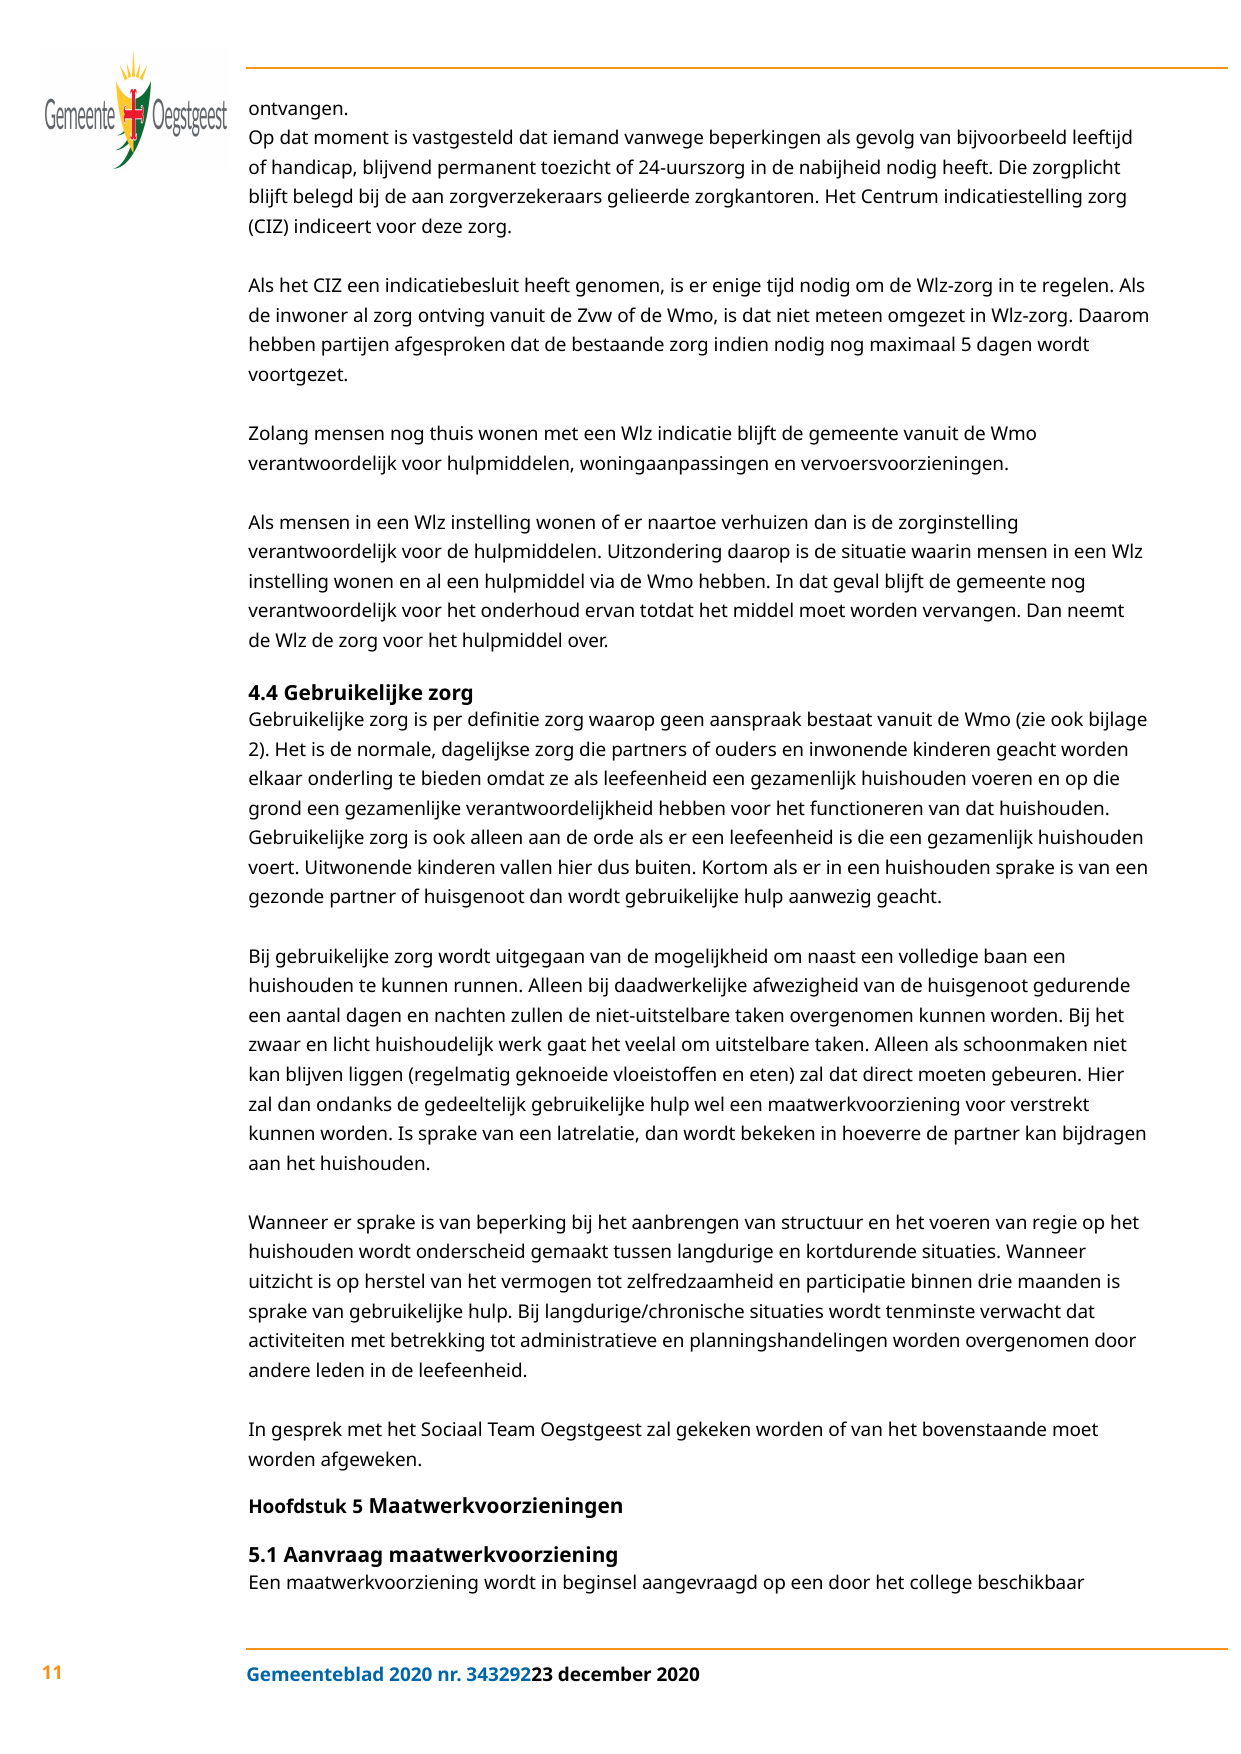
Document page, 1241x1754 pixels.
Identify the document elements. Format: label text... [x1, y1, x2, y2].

text Gebruikelijke zorg is per definitie zorg waarop geen aanspraak bestaat vanuit de Wmo (zie ook bijlage 2). Het is de normale, dagelijkse zorg die partners of ouders en inwonende kinderen geacht worden elkaar onderling te bieden omdat ze als leefeenheid een gezamenlijk huishouden voeren en op die grond een gezamenlijke verantwoordelijkheid hebben voor het functioneren van dat huishouden. Gebruikelijke zorg is ook alleen aan de orde als er een leefeenheid is die een gezamenlijk huishouden voert. Uitwonende kinderen vallen hier dus buiten. Kortom als er in een huishouden sprake is van een gezonde partner of huisgenoot dan wordt gebruikelijke hulp aanwezig geacht. [248, 706, 1152, 909]
text Als het CIZ een indicatiebesluit heeft genomen, is er enige tijd nodig om de Wlz-zorg in te regelen. Als de inwoner al zorg ontving vanuit de Zvw of de Wmo, is dat niet meteen omgezet in Wlz-zorg. Daarom hebben partijen afgesproken dat de bestaande zorg indien nodig nog maximaal 5 dagen wordt voortgezet. [248, 272, 1152, 387]
text Zolang mensen nog thuis wonen met een Wlz indicatie blijft de gemeente vanuit de Wmo verantwoordelijk voor hulpmiddelen, woningaanpassingen en vervoersvoorzieningen. [248, 420, 1152, 476]
text 4.4 Gebruikelijke zorg [248, 678, 1152, 706]
text 5.1 Aanvraag maatwerkvoorziening [248, 1541, 1152, 1569]
picture [41, 47, 231, 172]
text Wanneer er sprake is van beperking bij het aanbrengen van structuur en het voeren van regie op het huishouden wordt onderscheid gemaakt tussen langdurige en kortdurende situaties. Wanneer uitzicht is op herstel van het vermogen tot zelfredzaamheid en participatie binnen drie maanden is sprake van gebruikelijke hulp. Bij langdurige/chronische situaties wordt tenminste verwacht dat activiteiten met betrekking tot administratieve en planningshandelingen worden overgenomen door andere leden in de leefeenheid. [248, 1209, 1152, 1383]
text Een maatwerkvoorziening wordt in beginsel aangevraagd op een door het college beschikbaar [248, 1569, 1152, 1595]
text In gesprek met het Sociaal Team Oegstgeest zal gekeken worden of van het bovenstaande moet worden afgeweken. [248, 1416, 1152, 1471]
text Als mensen in een Wlz instelling wonen of er naartoe verhuizen dan is de zorginstelling verantwoordelijk voor de hulpmiddelen. Uitzondering daarop is de situatie waarin mensen in een Wlz instelling wonen en al een hulpmiddel via de Wmo hebben. In dat geval blijft de gemeente nog verantwoordelijk voor het onderhoud ervan totdat het middel moet worden vervangen. Dan neemt de Wlz de zorg voor het hulpmiddel over. [248, 509, 1152, 653]
text Op dat moment is vastgesteld dat iemand vanwege beperkingen als gevolg van bijvoorbeeld leeftijd of handicap, blijvend permanent toezicht of 24-uurszorg in de nabijheid nodig heeft. Die zorgplicht blijft belegd bij de aan zorgverzekeraars gelieerde zorgkantoren. Het Centrum indicatiestelling zorg (CIZ) indiceert voor deze zorg. [248, 124, 1152, 239]
text ontvangen. [248, 95, 1152, 121]
text Bij gebruikelijke zorg wordt uitgegaan van de mogelijkheid om naast een volledige baan een huishouden te kunnen runnen. Alleen bij daadwerkelijke afwezigheid van de huisgenoot gedurende een aantal dagen en nachten zullen de niet-uitstelbare taken overgenomen kunnen worden. Bij het zwaar en licht huishoudelijk werk gaat het veelal om uitstelbare taken. Alleen als schoonmaken niet kan blijven liggen (regelmatig geknoeide vloeistoffen en eten) zal dat direct moeten gebeuren. Hier zal dan ondanks de gedeeltelijk gebruikelijke hulp wel een maatwerkvoorziening voor verstrekt kunnen worden. Is sprake van een latrelatie, dan wordt bekeken in hoeverre de partner kan bijdragen aan het huishouden. [248, 943, 1152, 1176]
text Hoofdstuk 5 Maatwerkvoorzieningen [248, 1491, 1152, 1520]
